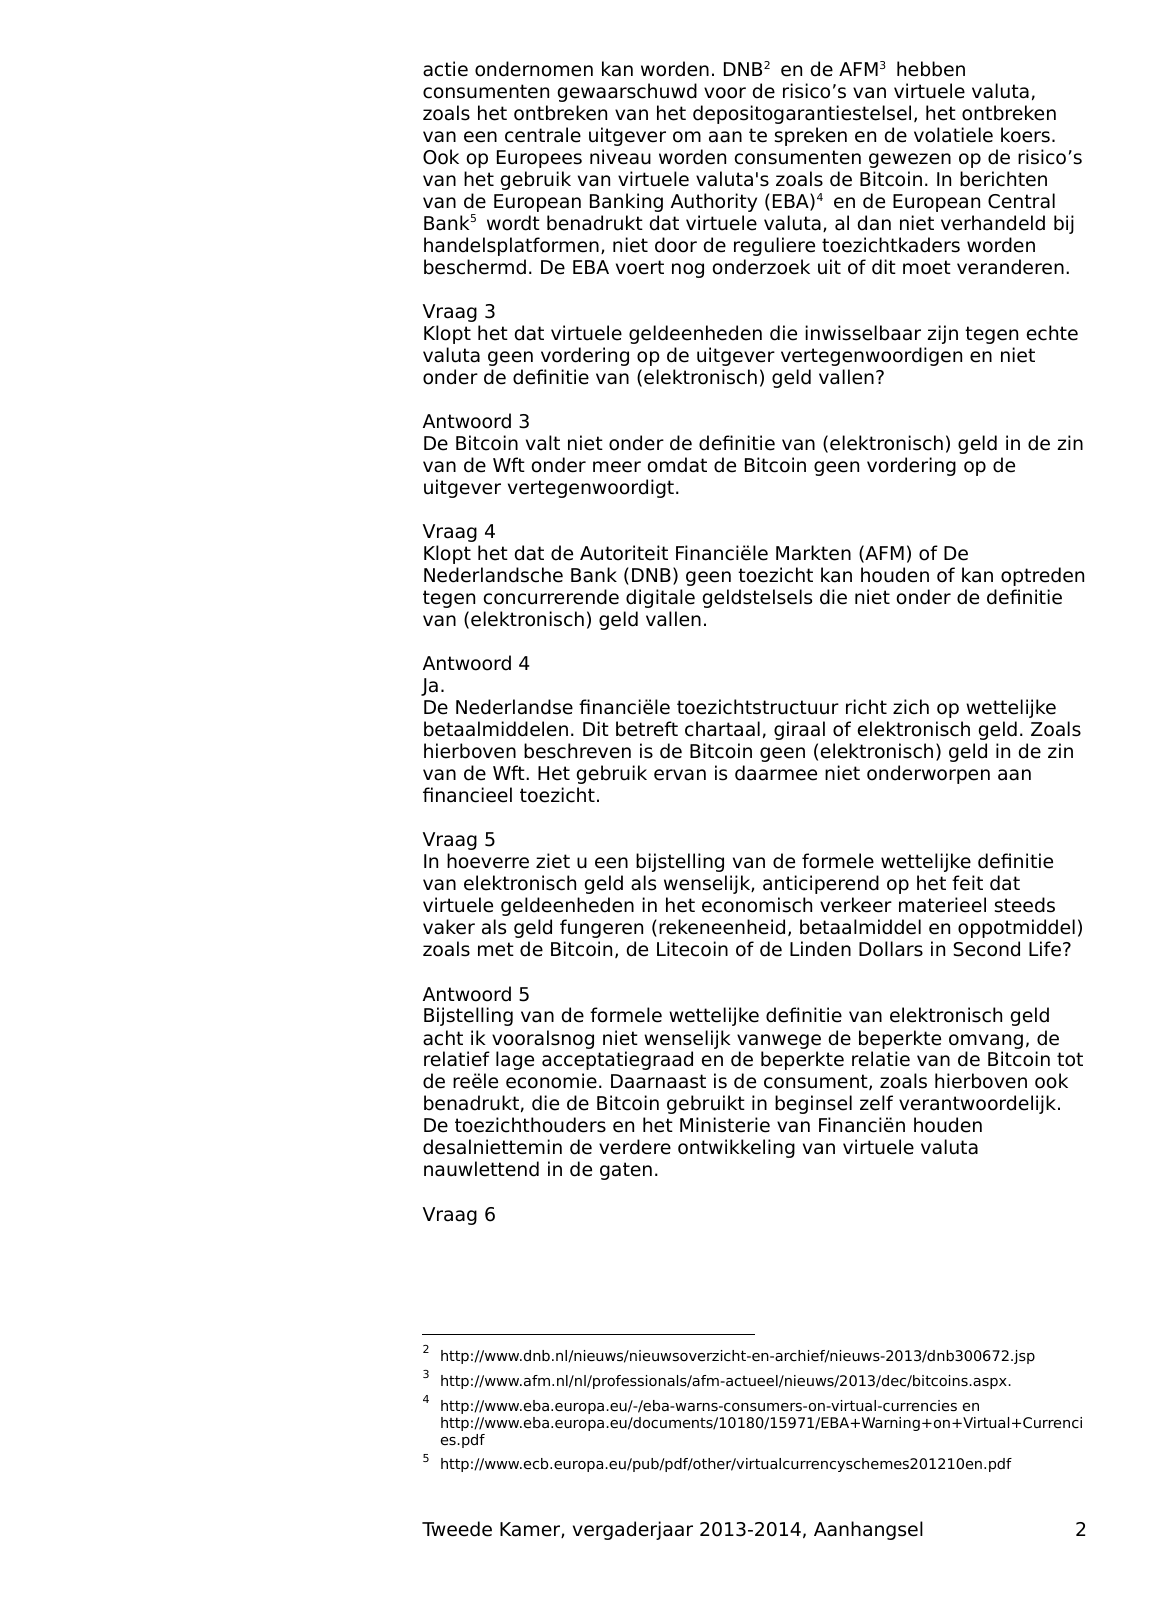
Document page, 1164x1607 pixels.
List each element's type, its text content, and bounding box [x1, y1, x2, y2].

text http://www.ecb.europa.eu/pub/pdf/other/virtualcurrencyschemes201210en.pdf [422, 1452, 1087, 1474]
text Bijstelling van de formele wettelijke definitie van elektronisch geld acht ik vooralsnog niet wenselijk vanwege de beperkte omvang, de relatief lage acceptatiegraad en de beperkte relatie van de Bitcoin tot de reële economie. Daarnaast is de consument, zoals hierboven ook benadrukt, die de Bitcoin gebruikt in beginsel zelf verantwoordelijk. De toezichthouders en het Ministerie van Financiën houden desalniettemin de verdere ontwikkeling van virtuele valuta nauwlettend in de gaten. [422, 1005, 1087, 1181]
text http://www.eba.europa.eu/-/eba-warns-consumers-on-virtual-currencies en http://www.eba.europa.eu/documents/10180/15971/EBA+Warning+on+Virtual+Currencies.pdf [422, 1393, 1087, 1449]
text Klopt het dat virtuele geldeenheden die inwisselbaar zijn tegen echte valuta geen vordering op de uitgever vertegenwoordigen en niet onder de definitie van (elektronisch) geld vallen? [422, 323, 1087, 389]
text actie ondernomen kan worden. DNB en de AFM hebben consumenten gewaarschuwd voor de risico’s van virtuele valuta, zoals het ontbreken van het depositogarantiestelsel, het ontbreken van een centrale uitgever om aan te spreken en de volatiele koers. [422, 59, 1087, 147]
text De Bitcoin valt niet onder de definitie van (elektronisch) geld in de zin van de Wft onder meer omdat de Bitcoin geen vordering op de uitgever vertegenwoordigt. [422, 433, 1087, 499]
text Ook op Europees niveau worden consumenten gewezen op de risico’s van het gebruik van virtuele valuta's zoals de Bitcoin. In berichten van de European Banking Authority (EBA) en de European Central Bank wordt benadrukt dat virtuele valuta, al dan niet verhandeld bij handelsplatformen, niet door de reguliere toezichtkaders worden beschermd. De EBA voert nog onderzoek uit of dit moet veranderen. [422, 147, 1087, 279]
text Vraag 4 [422, 521, 1087, 543]
text Vraag 6 [422, 1203, 1087, 1225]
text Vraag 3 [422, 301, 1087, 323]
text Antwoord 5 [422, 983, 1087, 1005]
text Vraag 5 [422, 829, 1087, 851]
text http://www.dnb.nl/nieuws/nieuwsoverzicht-en-archief/nieuws-2013/dnb300672.jsp [422, 1343, 1087, 1366]
text In hoeverre ziet u een bijstelling van de formele wettelijke definitie van elektronisch geld als wenselijk, anticiperend op het feit dat virtuele geldeenheden in het economisch verkeer materieel steeds vaker als geld fungeren (rekeneenheid, betaalmiddel en oppotmiddel) zoals met de Bitcoin, de Litecoin of de Linden Dollars in Second Life? [422, 851, 1087, 961]
text http://www.afm.nl/nl/professionals/afm-actueel/nieuws/2013/dec/bitcoins.aspx. [422, 1368, 1087, 1391]
text De Nederlandse financiële toezichtstructuur richt zich op wettelijke betaalmiddelen. Dit betreft chartaal, giraal of elektronisch geld. Zoals hierboven beschreven is de Bitcoin geen (elektronisch) geld in de zin van de Wft. Het gebruik ervan is daarmee niet onderworpen aan financieel toezicht. [422, 697, 1087, 807]
text Ja. [422, 675, 1087, 697]
text Klopt het dat de Autoriteit Financiële Markten (AFM) of De Nederlandsche Bank (DNB) geen toezicht kan houden of kan optreden tegen concurrerende digitale geldstelsels die niet onder de definitie van (elektronisch) geld vallen. [422, 543, 1087, 631]
text Antwoord 4 [422, 653, 1087, 675]
text Antwoord 3 [422, 411, 1087, 433]
